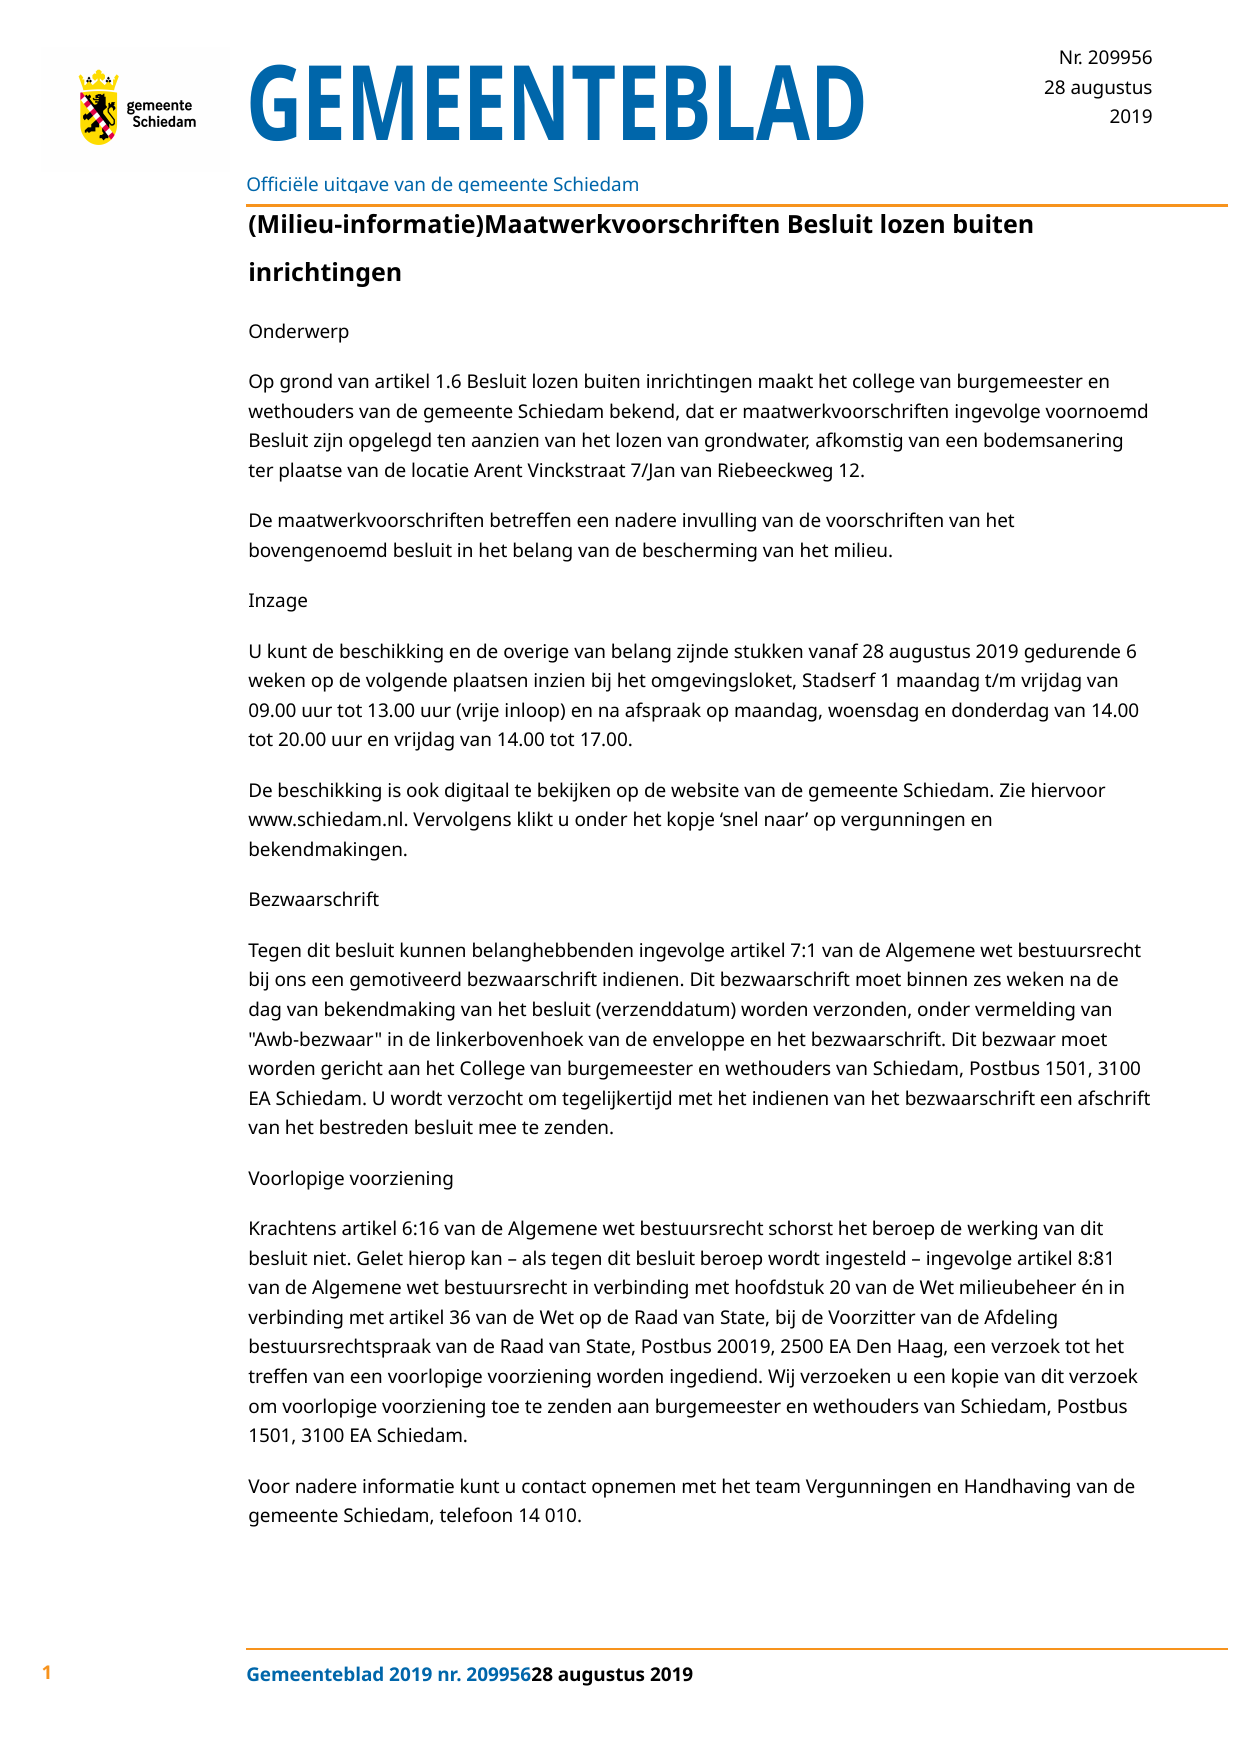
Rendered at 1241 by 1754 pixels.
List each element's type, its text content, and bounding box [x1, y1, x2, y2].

text De beschikking is ook digitaal te bekijken op de website van de gemeente Schiedam. Zie hiervoor www.schiedam.nl. Vervolgens klikt u onder het kopje ‘snel naar’ op vergunningen en bekendmakingen. [248, 777, 1152, 862]
text Onderwerp [248, 318, 1152, 344]
text Voor nadere informatie kunt u contact opnemen met het team Vergunningen en Handhaving van de gemeente Schiedam, telefoon 14 010. [248, 1473, 1152, 1528]
text Voorlopige voorziening [248, 1165, 1152, 1191]
text De maatwerkvoorschriften betreffen een nadere invulling van de voorschriften van het bovengenoemd besluit in het belang van de bescherming van het milieu. [248, 507, 1152, 563]
text Bezwaarschrift [248, 887, 1152, 912]
picture [41, 47, 231, 172]
text Tegen dit besluit kunnen belanghebbenden ingevolge artikel 7:1 van de Algemene wet bestuursrecht bij ons een gemotiveerd bezwaarschrift indienen. Dit bezwaarschrift moet binnen zes weken na de dag van bekendmaking van het besluit (verzenddatum) worden verzonden, onder vermelding van "Awb-bezwaar" in de linkerbovenhoek van de enveloppe en het bezwaarschrift. Dit bezwaar moet worden gericht aan het College van burgemeester en wethouders van Schiedam, Postbus 1501, 3100 EA Schiedam. U wordt verzocht om tegelijkertijd met het indienen van het bezwaarschrift een afschrift van het bestreden besluit mee te zenden. [248, 937, 1152, 1140]
text Inzage [248, 587, 1152, 613]
text (Milieu-informatie)Maatwerkvoorschriften Besluit lozen buiten inrichtingen [248, 207, 1152, 288]
text Op grond van artikel 1.6 Besluit lozen buiten inrichtingen maakt het college van burgemeester en wethouders van de gemeente Schiedam bekend, dat er maatwerkvoorschriften ingevolge voornoemd Besluit zijn opgelegd ten aanzien van het lozen van grondwater, afkomstig van een bodemsanering ter plaatse van de locatie Arent Vinckstraat 7/Jan van Riebeeckweg 12. [248, 368, 1152, 483]
text Krachtens artikel 6:16 van de Algemene wet bestuursrecht schorst het beroep de werking van dit besluit niet. Gelet hierop kan – als tegen dit besluit beroep wordt ingesteld – ingevolge artikel 8:81 van de Algemene wet bestuursrecht in verbinding met hoofdstuk 20 van de Wet milieubeheer én in verbinding met artikel 36 van de Wet op de Raad van State, bij de Voorzitter van de Afdeling bestuursrechtspraak van de Raad van State, Postbus 20019, 2500 EA Den Haag, een verzoek tot het treffen van een voorlopige voorziening worden ingediend. Wij verzoeken u een kopie van dit verzoek om voorlopige voorziening toe te zenden aan burgemeester en wethouders van Schiedam, Postbus 1501, 3100 EA Schiedam. [248, 1215, 1152, 1448]
text U kunt de beschikking en de overige van belang zijnde stukken vanaf 28 augustus 2019 gedurende 6 weken op de volgende plaatsen inzien bij het omgevingsloket, Stadserf 1 maandag t/m vrijdag van 09.00 uur tot 13.00 uur (vrije inloop) en na afspraak op maandag, woensdag en donderdag van 14.00 tot 20.00 uur en vrijdag van 14.00 tot 17.00. [248, 638, 1152, 752]
